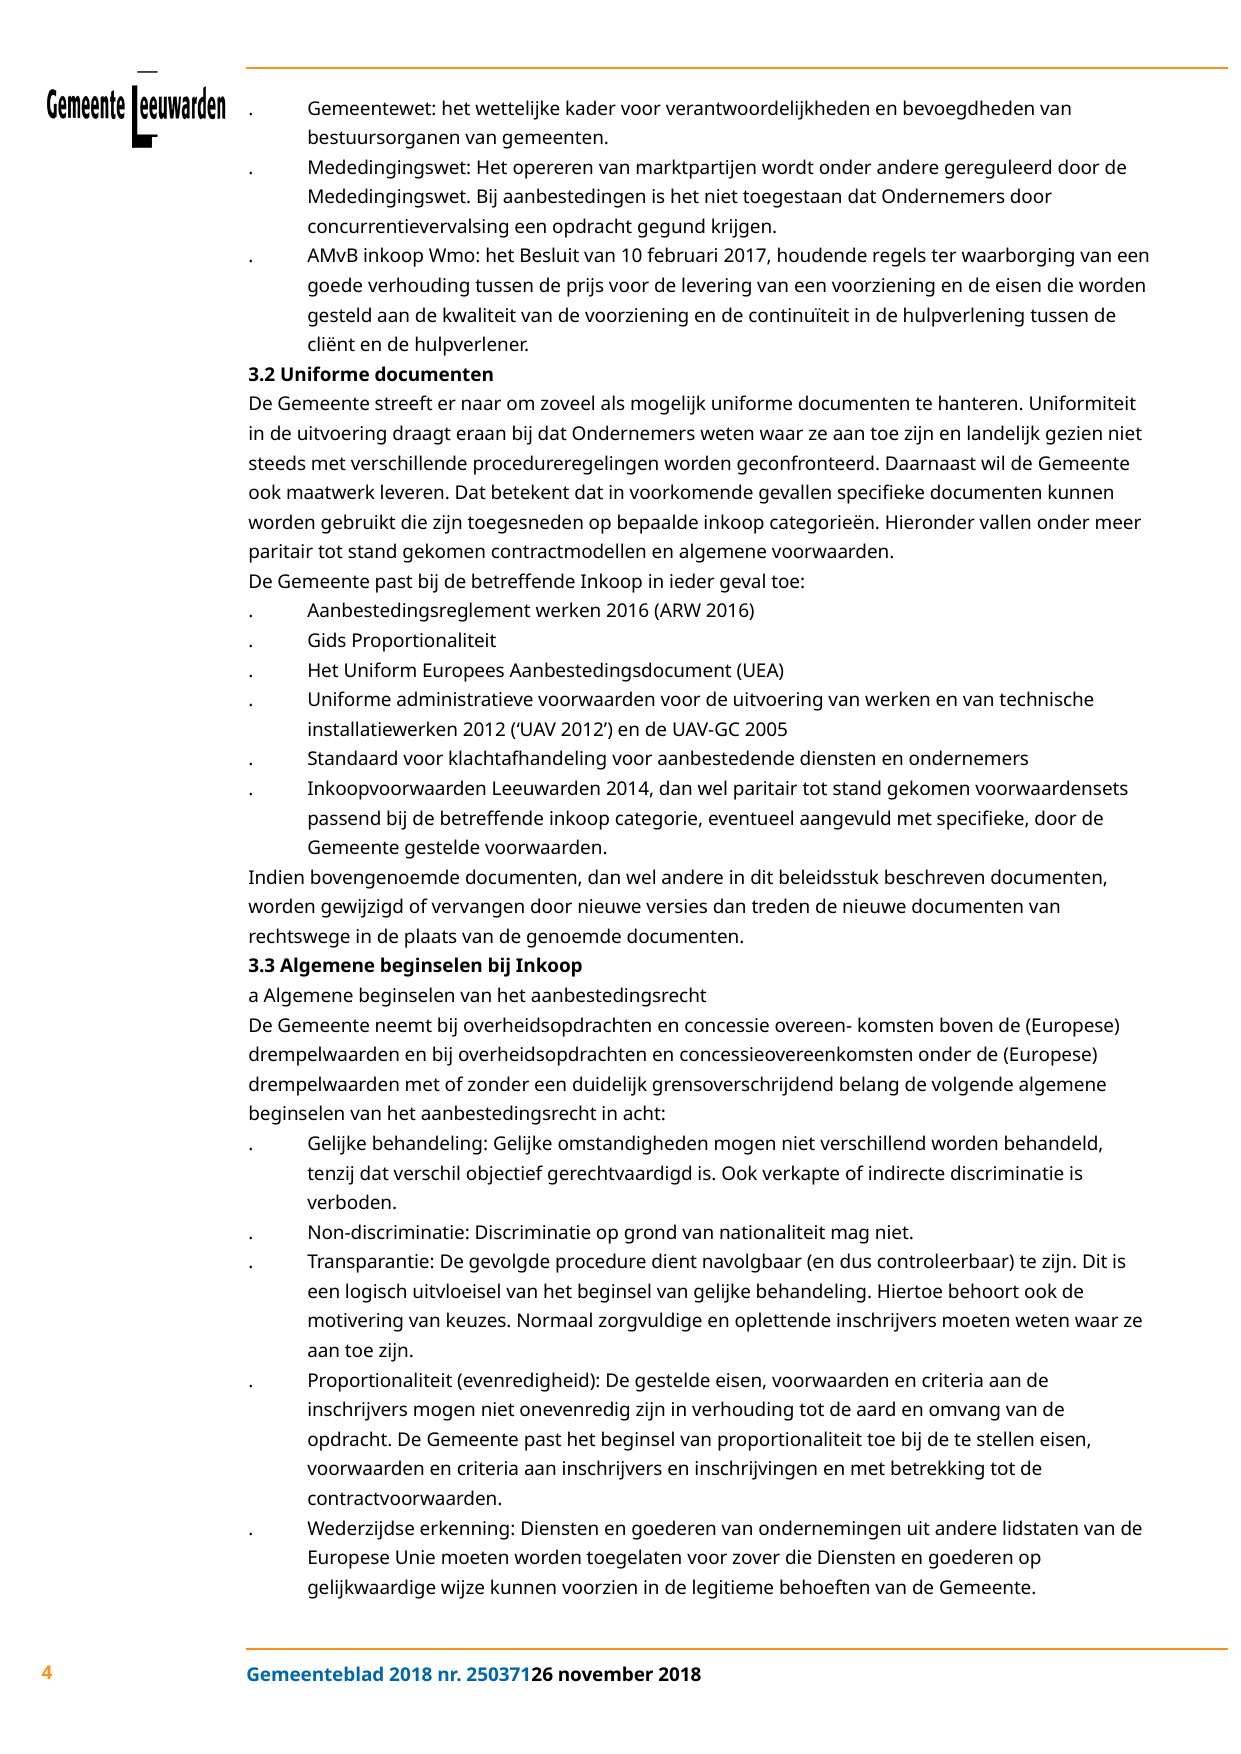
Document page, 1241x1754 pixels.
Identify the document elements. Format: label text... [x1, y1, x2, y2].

list Het Uniform Europees Aanbestedingsdocument (UEA) [248, 657, 1152, 683]
text 3.2 Uniforme documenten [248, 361, 1152, 387]
list Non-discriminatie: Discriminatie op grond van nationaliteit mag niet. [248, 1219, 1152, 1245]
picture [41, 47, 231, 172]
list Standaard voor klachtafhandeling voor aanbestedende diensten en ondernemers [248, 746, 1152, 771]
list Wederzijdse erkenning: Diensten en goederen van ondernemingen uit andere lidstaten van de Europese Unie moeten worden toegelaten voor zover die Diensten en goederen op gelijkwaardige wijze kunnen voorzien in de legitieme behoeften van de Gemeente. [248, 1515, 1152, 1600]
text 3.3 Algemene beginselen bij Inkoop [248, 953, 1152, 978]
text De Gemeente streeft er naar om zoveel als mogelijk uniforme documenten te hanteren. Uniformiteit in de uitvoering draagt eraan bij dat Ondernemers weten waar ze aan toe zijn en landelijk gezien niet steeds met verschillende procedureregelingen worden geconfronteerd. Daarnaast wil de Gemeente ook maatwerk leveren. Dat betekent dat in voorkomende gevallen specifieke documenten kunnen worden gebruikt die zijn toegesneden op bepaalde inkoop categorieën. Hieronder vallen onder meer paritair tot stand gekomen contractmodellen en algemene voorwaarden. [248, 391, 1152, 564]
text De Gemeente past bij de betreffende Inkoop in ieder geval toe: [248, 568, 1152, 594]
list Gemeentewet: het wettelijke kader voor verantwoordelijkheden en bevoegdheden van bestuursorganen van gemeenten. [248, 95, 1152, 150]
list Proportionaliteit (evenredigheid): De gestelde eisen, voorwaarden en criteria aan de inschrijvers mogen niet onevenredig zijn in verhouding tot de aard en omvang van de opdracht. De Gemeente past het beginsel van proportionaliteit toe bij de te stellen eisen, voorwaarden en criteria aan inschrijvers en inschrijvingen en met betrekking tot de contractvoorwaarden. [248, 1367, 1152, 1511]
list Transparantie: De gevolgde procedure dient navolgbaar (en dus controleerbaar) te zijn. Dit is een logisch uitvloeisel van het beginsel van gelijke behandeling. Hiertoe behoort ook de motivering van keuzes. Normaal zorgvuldige en oplettende inschrijvers moeten weten waar ze aan toe zijn. [248, 1248, 1152, 1363]
text Indien bovengenoemde documenten, dan wel andere in dit beleidsstuk beschreven documenten, worden gewijzigd of vervangen door nieuwe versies dan treden de nieuwe documenten van rechtswege in de plaats van de genoemde documenten. [248, 864, 1152, 949]
text De Gemeente neemt bij overheidsopdrachten en concessie overeen- komsten boven de (Europese) drempelwaarden en bij overheidsopdrachten en concessieovereenkomsten onder de (Europese) drempelwaarden met of zonder een duidelijk grensoverschrijdend belang de volgende algemene beginselen van het aanbestedingsrecht in acht: [248, 1012, 1152, 1126]
list AMvB inkoop Wmo: het Besluit van 10 februari 2017, houdende regels ter waarborging van een goede verhouding tussen de prijs voor de levering van een voorziening en de eisen die worden gesteld aan de kwaliteit van de voorziening en de continuïteit in de hulpverlening tussen de cliënt en de hulpverlener. [248, 243, 1152, 357]
list Aanbestedingsreglement werken 2016 (ARW 2016) [248, 598, 1152, 623]
list Inkoopvoorwaarden Leeuwarden 2014, dan wel paritair tot stand gekomen voorwaardensets passend bij de betreffende inkoop categorie, eventueel aangevuld met specifieke, door de Gemeente gestelde voorwaarden. [248, 775, 1152, 860]
list Gids Proportionaliteit [248, 627, 1152, 653]
text a Algemene beginselen van het aanbestedingsrecht [248, 982, 1152, 1008]
list Uniforme administratieve voorwaarden voor de uitvoering van werken en van technische installatiewerken 2012 (‘UAV 2012’) en de UAV-GC 2005 [248, 686, 1152, 742]
list Mededingingswet: Het opereren van marktpartijen wordt onder andere gereguleerd door de Mededingingswet. Bij aanbestedingen is het niet toegestaan dat Ondernemers door concurrentievervalsing een opdracht gegund krijgen. [248, 154, 1152, 239]
list Gelijke behandeling: Gelijke omstandigheden mogen niet verschillend worden behandeld, tenzij dat verschil objectief gerechtvaardigd is. Ook verkapte of indirecte discriminatie is verboden. [248, 1130, 1152, 1215]
